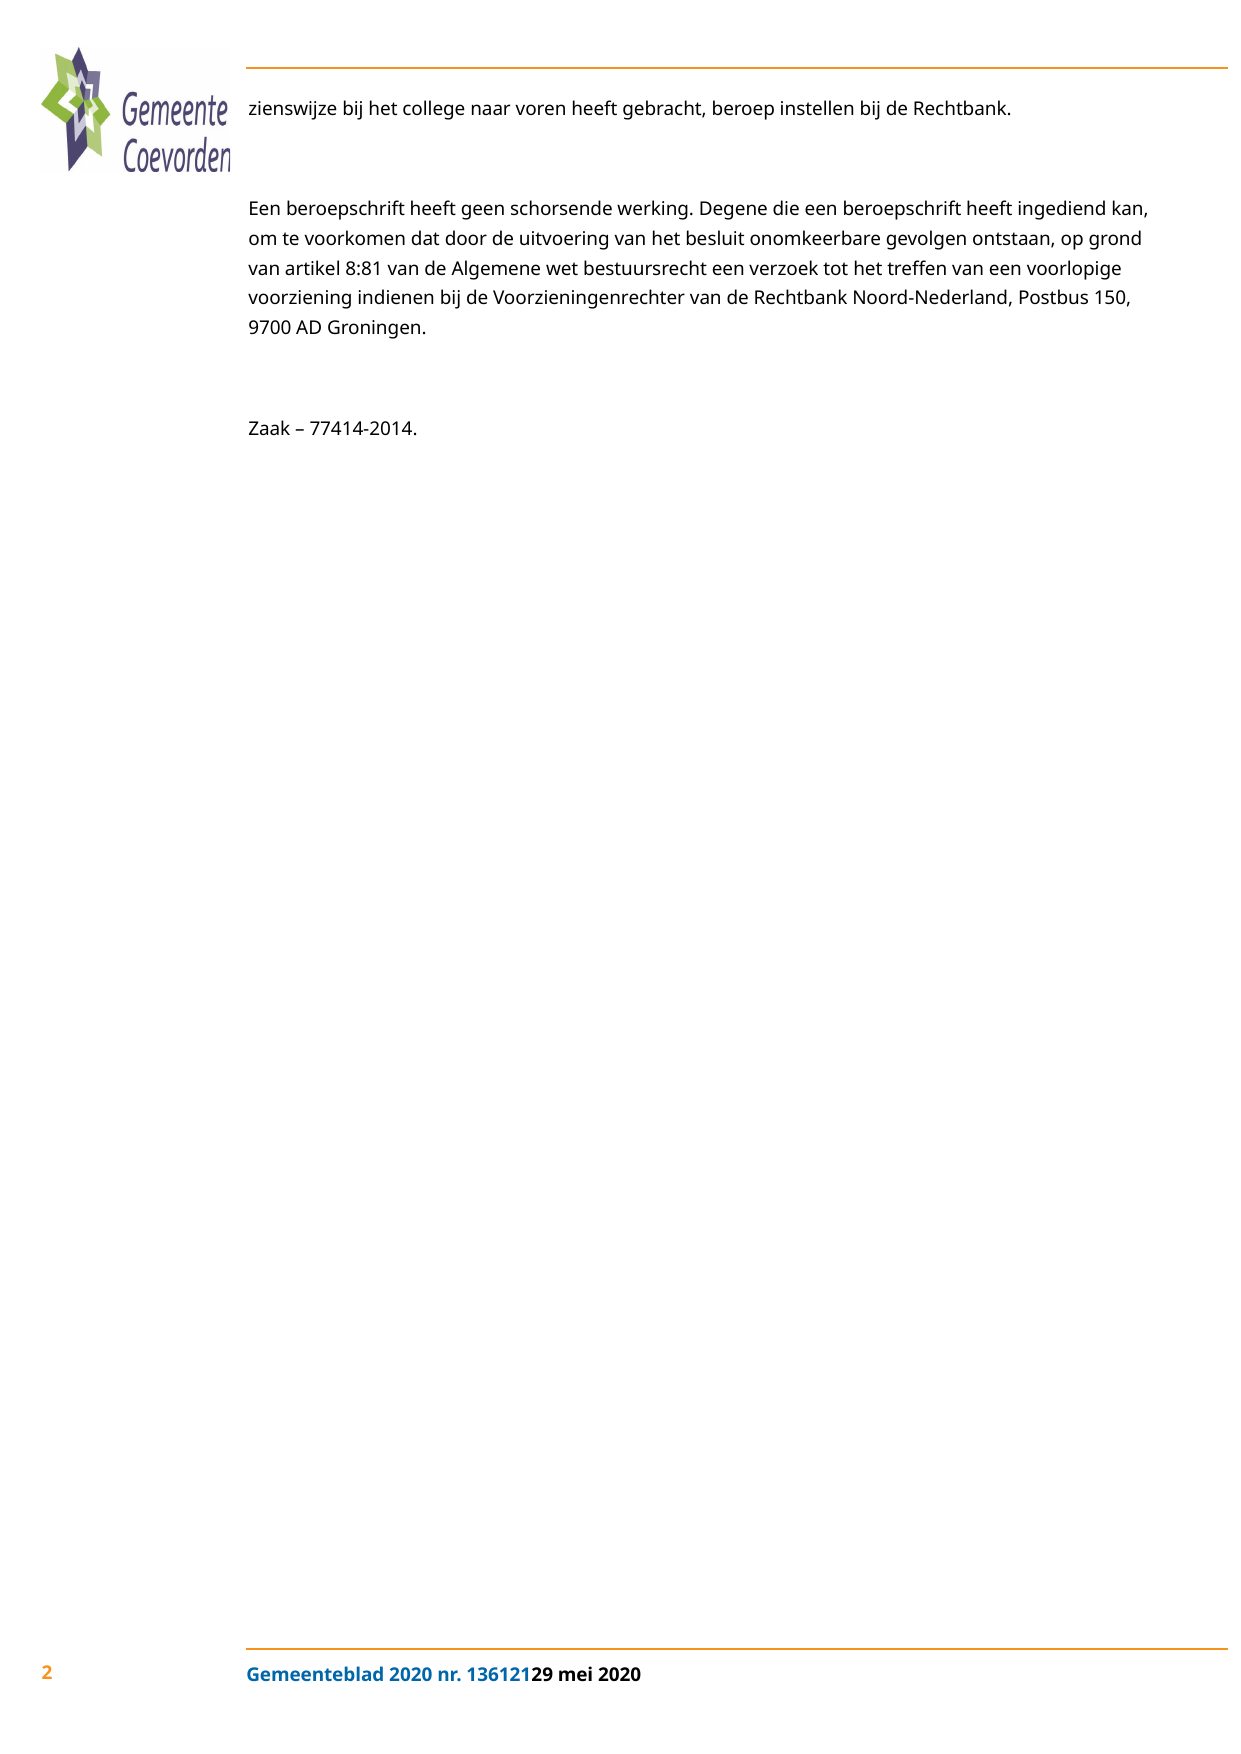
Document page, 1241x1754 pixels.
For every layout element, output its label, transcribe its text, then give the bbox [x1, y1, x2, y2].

text Een beroepschrift heeft geen schorsende werking. Degene die een beroepschrift heeft ingediend kan, om te voorkomen dat door de uitvoering van het besluit onomkeerbare gevolgen ontstaan, op grond van artikel 8:81 van de Algemene wet bestuursrecht een verzoek tot het treffen van een voorlopige voorziening indienen bij de Voorzieningenrechter van de Rechtbank Noord-Nederland, Postbus 150, 9700 AD Groningen. [248, 196, 1152, 340]
text zienswijze bij het college naar voren heeft gebracht, beroep instellen bij de Rechtbank. [248, 95, 1152, 121]
text Zaak – 77414-2014. [248, 415, 1152, 441]
picture [41, 47, 231, 172]
